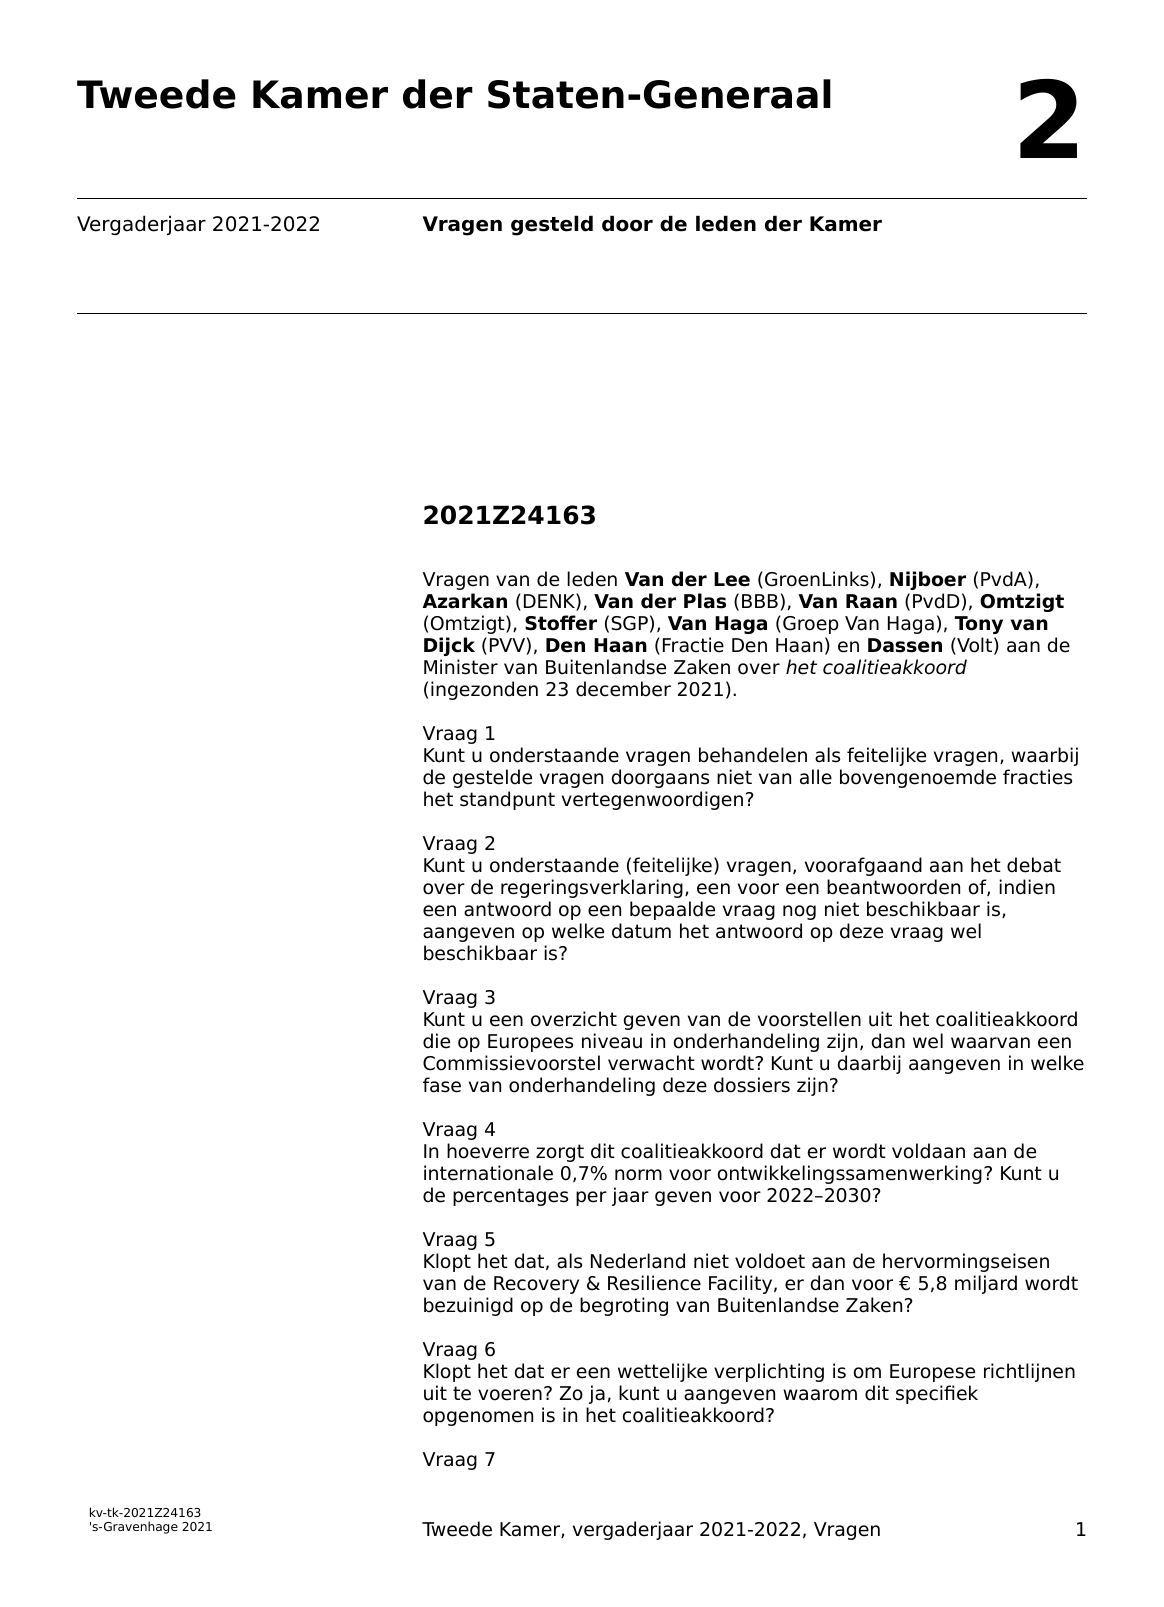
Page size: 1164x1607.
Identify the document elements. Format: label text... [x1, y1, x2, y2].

text Klopt het dat er een wettelijke verplichting is om Europese richtlijnen uit te voeren? Zo ja, kunt u aangeven waarom dit specifiek opgenomen is in het coalitieakkoord? [422, 1361, 1087, 1427]
text 's-Gravenhage 2021 [88, 1520, 323, 1534]
text Vraag 2 [422, 833, 1087, 855]
table_header Tweede Kamer der Staten-Generaal [77, 59, 886, 198]
text Vraag 4 [422, 1119, 1087, 1141]
text Vraag 5 [422, 1229, 1087, 1251]
text Vraag 7 [422, 1449, 1087, 1471]
table_cell Vragen gesteld door de leden der Kamer [422, 199, 1087, 313]
table_header 2 [886, 59, 1087, 198]
text Kunt u een overzicht geven van de voorstellen uit het coalitieakkoord die op Europees niveau in onderhandeling zijn, dan wel waarvan een Commissievoorstel verwacht wordt? Kunt u daarbij aangeven in welke fase van onderhandeling deze dossiers zijn? [422, 1009, 1087, 1097]
table_cell Vergaderjaar 2021-2022 [77, 199, 422, 313]
text Vragen van de leden Van der Lee (GroenLinks), Nijboer (PvdA), Azarkan (DENK), Van der Plas (BBB), Van Raan (PvdD), Omtzigt (Omtzigt), Stoffer (SGP), Van Haga (Groep Van Haga), Tony van Dijck (PVV), Den Haan (Fractie Den Haan) en Dassen (Volt) aan de Minister van Buitenlandse Zaken over het coalitieakkoord (ingezonden 23 december 2021). [422, 569, 1087, 701]
text In hoeverre zorgt dit coalitieakkoord dat er wordt voldaan aan de internationale 0,7% norm voor ontwikkelingssamenwerking? Kunt u de percentages per jaar geven voor 2022–2030? [422, 1141, 1087, 1207]
text Vraag 6 [422, 1339, 1087, 1361]
text Klopt het dat, als Nederland niet voldoet aan de hervormingseisen van de Recovery & Resilience Facility, er dan voor € 5,8 miljard wordt bezuinigd op de begroting van Buitenlandse Zaken? [422, 1251, 1087, 1317]
text Vraag 1 [422, 723, 1087, 745]
text 2021Z24163 [422, 501, 1087, 531]
text Vraag 3 [422, 987, 1087, 1009]
text kv-tk-2021Z24163 [88, 1506, 323, 1520]
text Kunt u onderstaande vragen behandelen als feitelijke vragen, waarbij de gestelde vragen doorgaans niet van alle bovengenoemde fracties het standpunt vertegenwoordigen? [422, 745, 1087, 811]
text Kunt u onderstaande (feitelijke) vragen, voorafgaand aan het debat over de regeringsverklaring, een voor een beantwoorden of, indien een antwoord op een bepaalde vraag nog niet beschikbaar is, aangeven op welke datum het antwoord op deze vraag wel beschikbaar is? [422, 855, 1087, 965]
